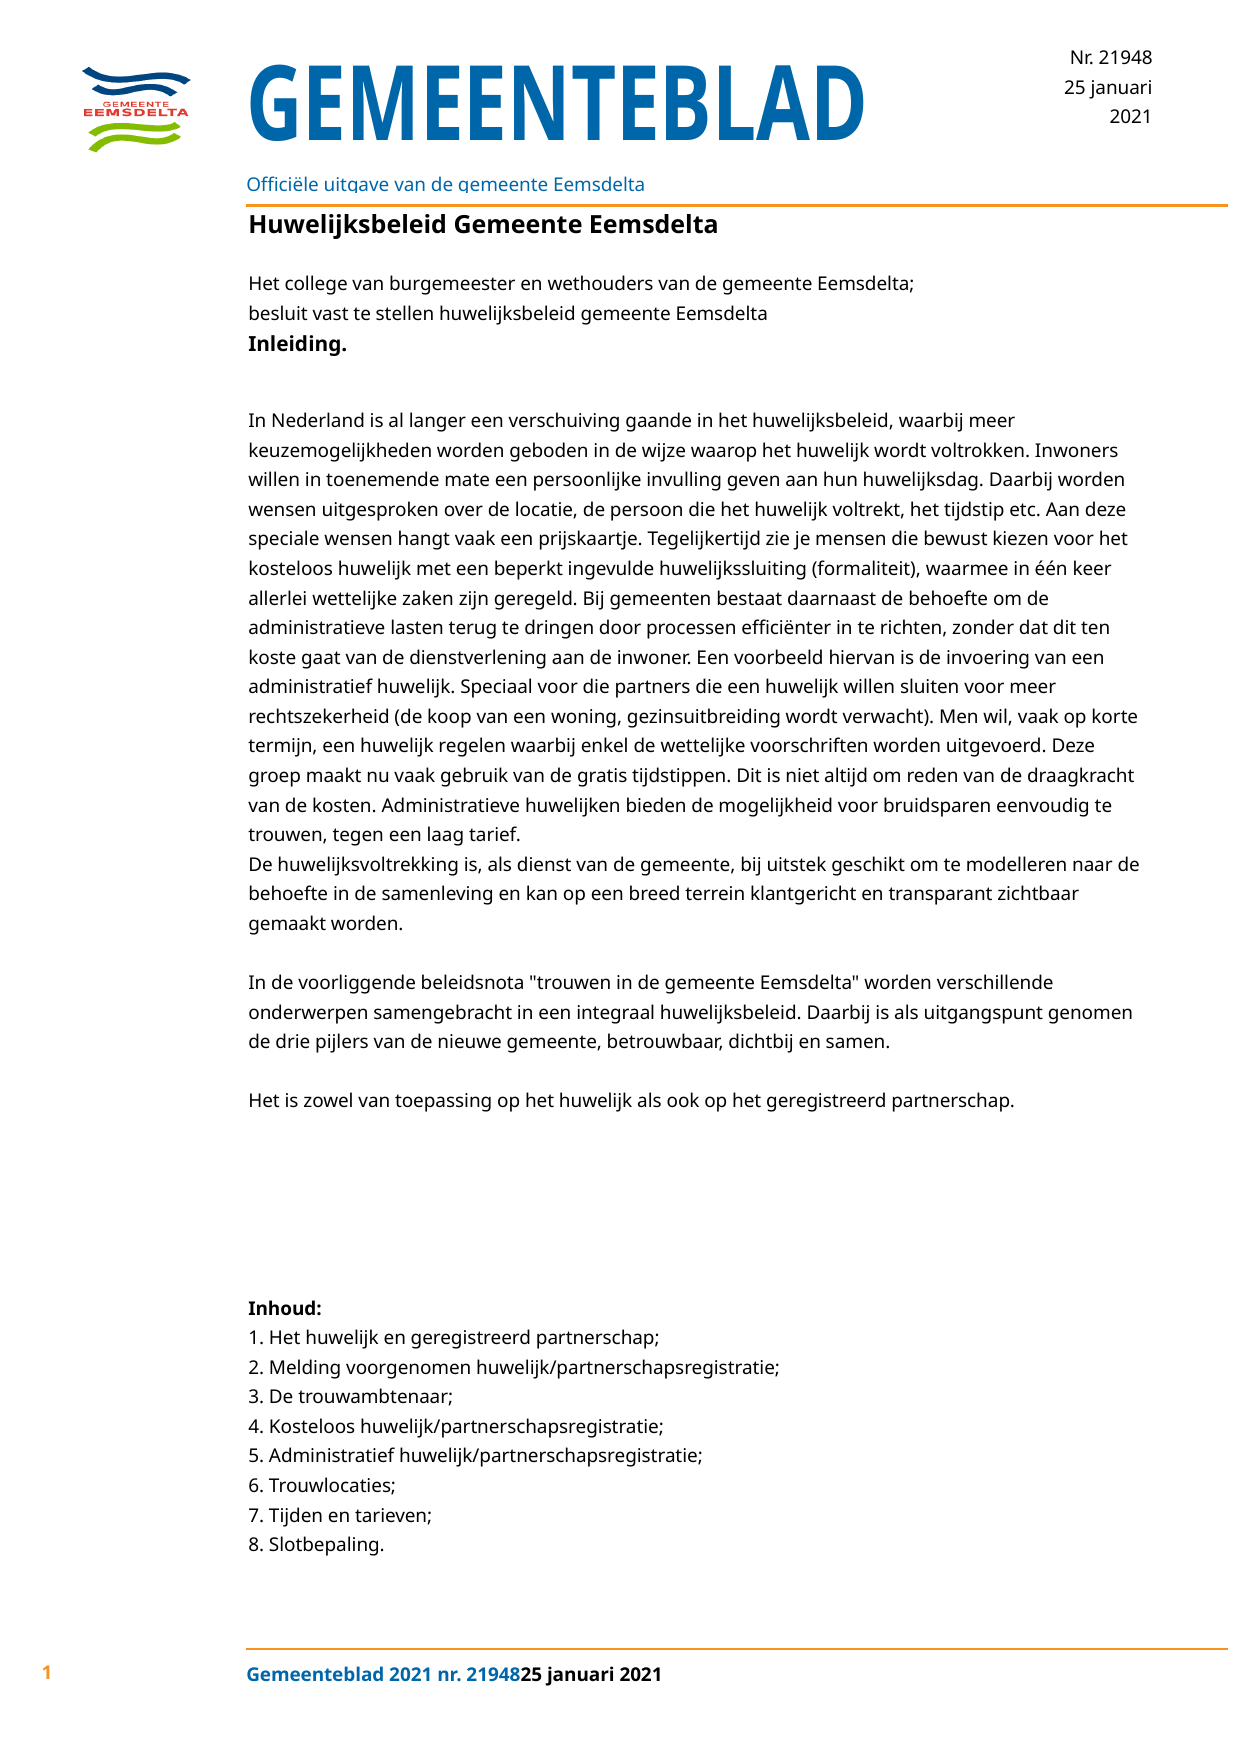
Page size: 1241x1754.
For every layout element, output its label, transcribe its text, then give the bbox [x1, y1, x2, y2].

text In de voorliggende beleidsnota "trouwen in de gemeente Eemsdelta" worden verschillende onderwerpen samengebracht in een integraal huwelijksbeleid. Daarbij is als uitgangspunt genomen de drie pijlers van de nieuwe gemeente, betrouwbaar, dichtbij en samen. [248, 969, 1152, 1054]
text 8. Slotbepaling. [248, 1531, 1152, 1557]
picture [41, 47, 231, 172]
text 2. Melding voorgenomen huwelijk/partnerschapsregistratie; [248, 1354, 1152, 1379]
text 4. Kosteloos huwelijk/partnerschapsregistratie; [248, 1413, 1152, 1439]
text 7. Tijden en tarieven; [248, 1502, 1152, 1527]
text In Nederland is al langer een verschuiving gaande in het huwelijksbeleid, waarbij meer keuzemogelijkheden worden geboden in de wijze waarop het huwelijk wordt voltrokken. Inwoners willen in toenemende mate een persoonlijke invulling geven aan hun huwelijksdag. Daarbij worden wensen uitgesproken over de locatie, de persoon die het huwelijk voltrekt, het tijdstip etc. Aan deze speciale wensen hangt vaak een prijskaartje. Tegelijkertijd zie je mensen die bewust kiezen voor het kosteloos huwelijk met een beperkt ingevulde huwelijkssluiting (formaliteit), waarmee in één keer allerlei wettelijke zaken zijn geregeld. Bij gemeenten bestaat daarnaast de behoefte om de administratieve lasten terug te dringen door processen efficiënter in te richten, zonder dat dit ten koste gaat van de dienstverlening aan de inwoner. Een voorbeeld hiervan is de invoering van een administratief huwelijk. Speciaal voor die partners die een huwelijk willen sluiten voor meer rechtszekerheid (de koop van een woning, gezinsuitbreiding wordt verwacht). Men wil, vaak op korte termijn, een huwelijk regelen waarbij enkel de wettelijke voorschriften worden uitgevoerd. Deze groep maakt nu vaak gebruik van de gratis tijdstippen. Dit is niet altijd om reden van de draagkracht van de kosten. Administratieve huwelijken bieden de mogelijkheid voor bruidsparen eenvoudig te trouwen, tegen een laag tarief. [248, 407, 1152, 847]
text 6. Trouwlocaties; [248, 1472, 1152, 1498]
text 3. De trouwambtenaar; [248, 1383, 1152, 1409]
text Inhoud: [248, 1295, 1152, 1320]
text Het is zowel van toepassing op het huwelijk als ook op het geregistreerd partnerschap. [248, 1088, 1152, 1113]
text Inleiding. [248, 329, 1152, 358]
text Huwelijksbeleid Gemeente Eemsdelta [248, 207, 1152, 241]
text De huwelijksvoltrekking is, als dienst van de gemeente, bij uitstek geschikt om te modelleren naar de behoefte in de samenleving en kan op een breed terrein klantgericht en transparant zichtbaar gemaakt worden. [248, 851, 1152, 936]
text Het college van burgemeester en wethouders van de gemeente Eemsdelta; [248, 270, 1152, 296]
text besluit vast te stellen huwelijksbeleid gemeente Eemsdelta [248, 300, 1152, 326]
text 1. Het huwelijk en geregistreerd partnerschap; [248, 1324, 1152, 1350]
text 5. Administratief huwelijk/partnerschapsregistratie; [248, 1443, 1152, 1468]
